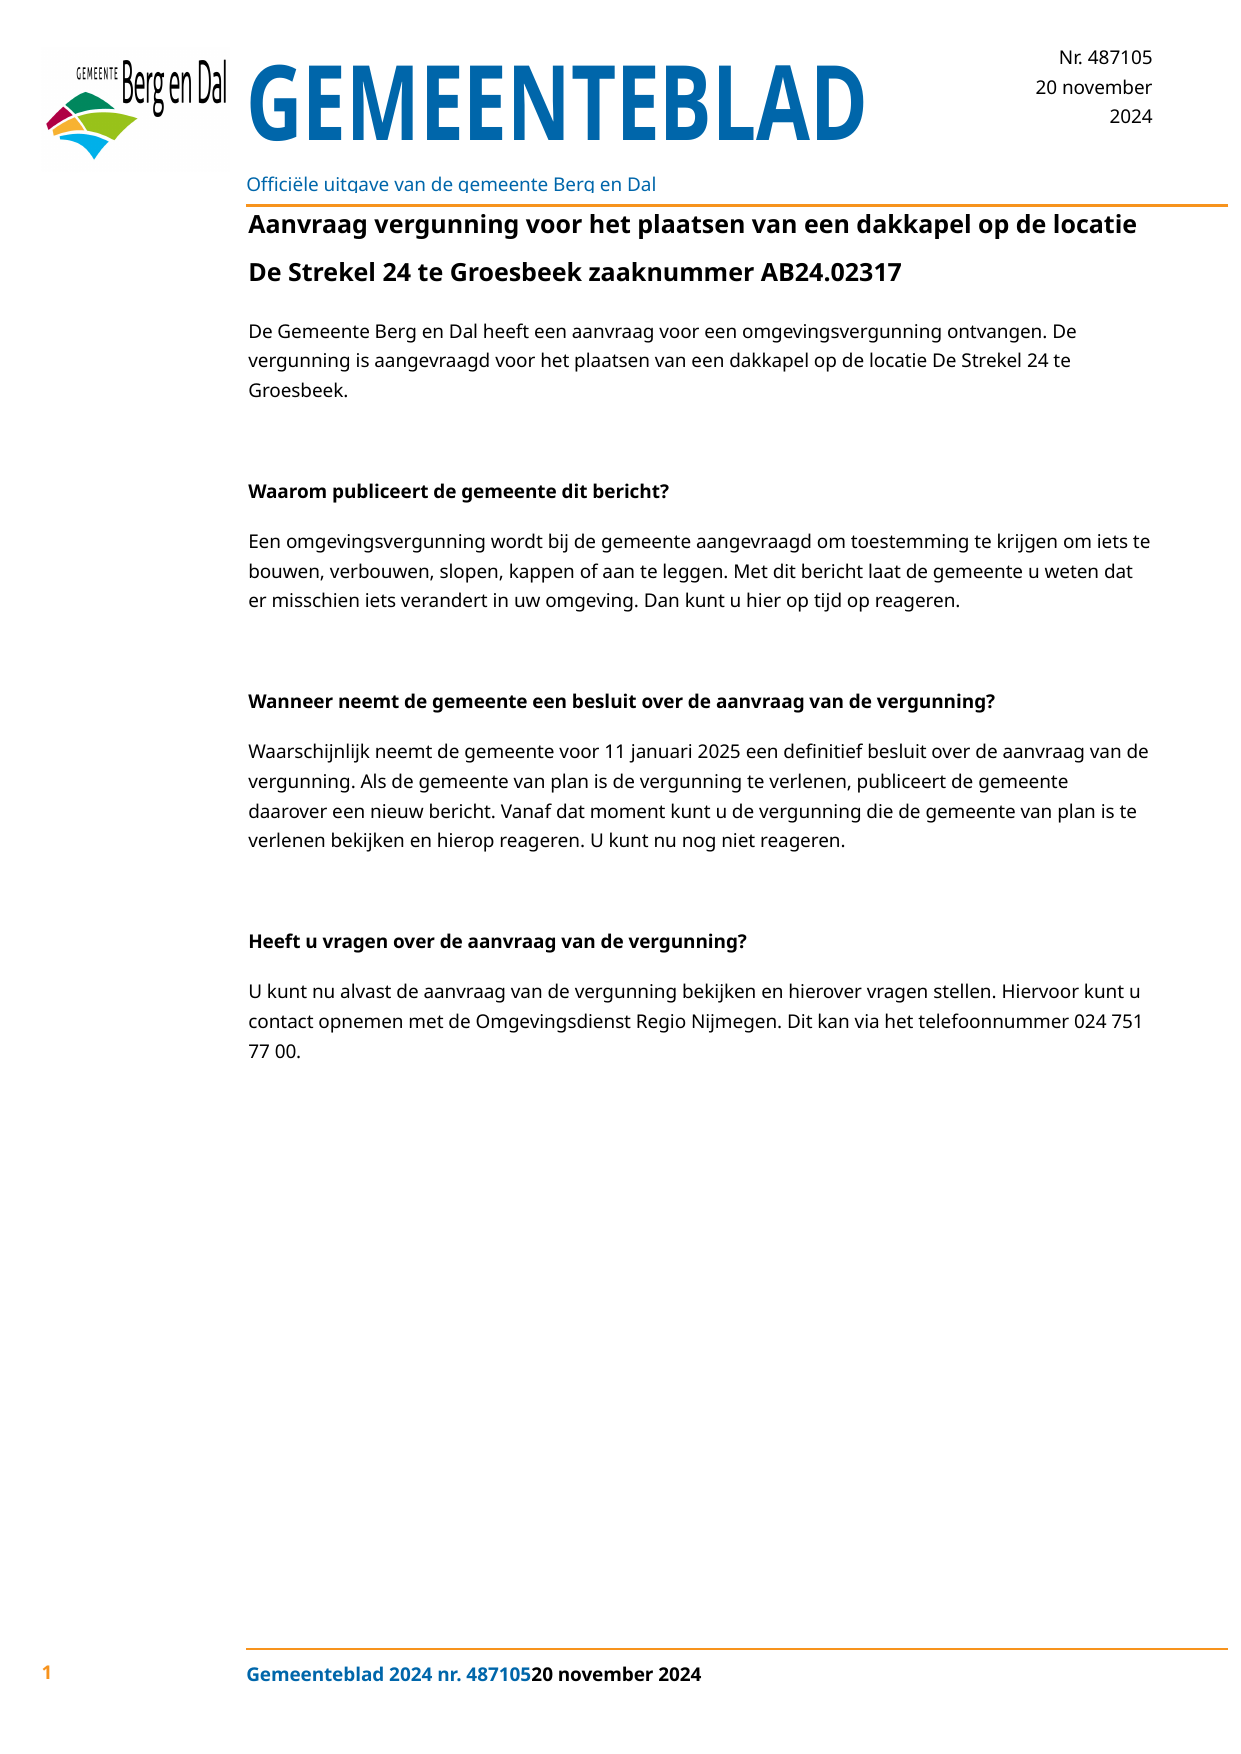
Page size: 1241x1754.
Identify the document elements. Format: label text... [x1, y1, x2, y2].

text Heeft u vragen over de aanvraag van de vergunning? [248, 928, 1152, 954]
text Wanneer neemt de gemeente een besluit over de aanvraag van de vergunning? [248, 688, 1152, 714]
text Een omgevingsvergunning wordt bij de gemeente aangevraagd om toestemming te krijgen om iets te bouwen, verbouwen, slopen, kappen of aan te leggen. Met dit bericht laat de gemeente u weten dat er misschien iets verandert in uw omgeving. Dan kunt u hier op tijd op reageren. [248, 528, 1152, 613]
text De Gemeente Berg en Dal heeft een aanvraag voor een omgevingsvergunning ontvangen. De vergunning is aangevraagd voor het plaatsen van een dakkapel op de locatie De Strekel 24 te Groesbeek. [248, 318, 1152, 403]
picture [41, 47, 231, 172]
text U kunt nu alvast de aanvraag van de vergunning bekijken en hierover vragen stellen. Hiervoor kunt u contact opnemen met de Omgevingsdienst Regio Nijmegen. Dit kan via het telefoonnummer 024 751 77 00. [248, 979, 1152, 1064]
text Waarom publiceert de gemeente dit bericht? [248, 478, 1152, 504]
text Aanvraag vergunning voor het plaatsen van een dakkapel op de locatie De Strekel 24 te Groesbeek zaaknummer AB24.02317 [248, 207, 1152, 288]
text Waarschijnlijk neemt de gemeente voor 11 januari 2025 een definitief besluit over de aanvraag van de vergunning. Als de gemeente van plan is de vergunning te verlenen, publiceert de gemeente daarover een nieuw bericht. Vanaf dat moment kunt u de vergunning die de gemeente van plan is te verlenen bekijken en hierop reageren. U kunt nu nog niet reageren. [248, 739, 1152, 853]
